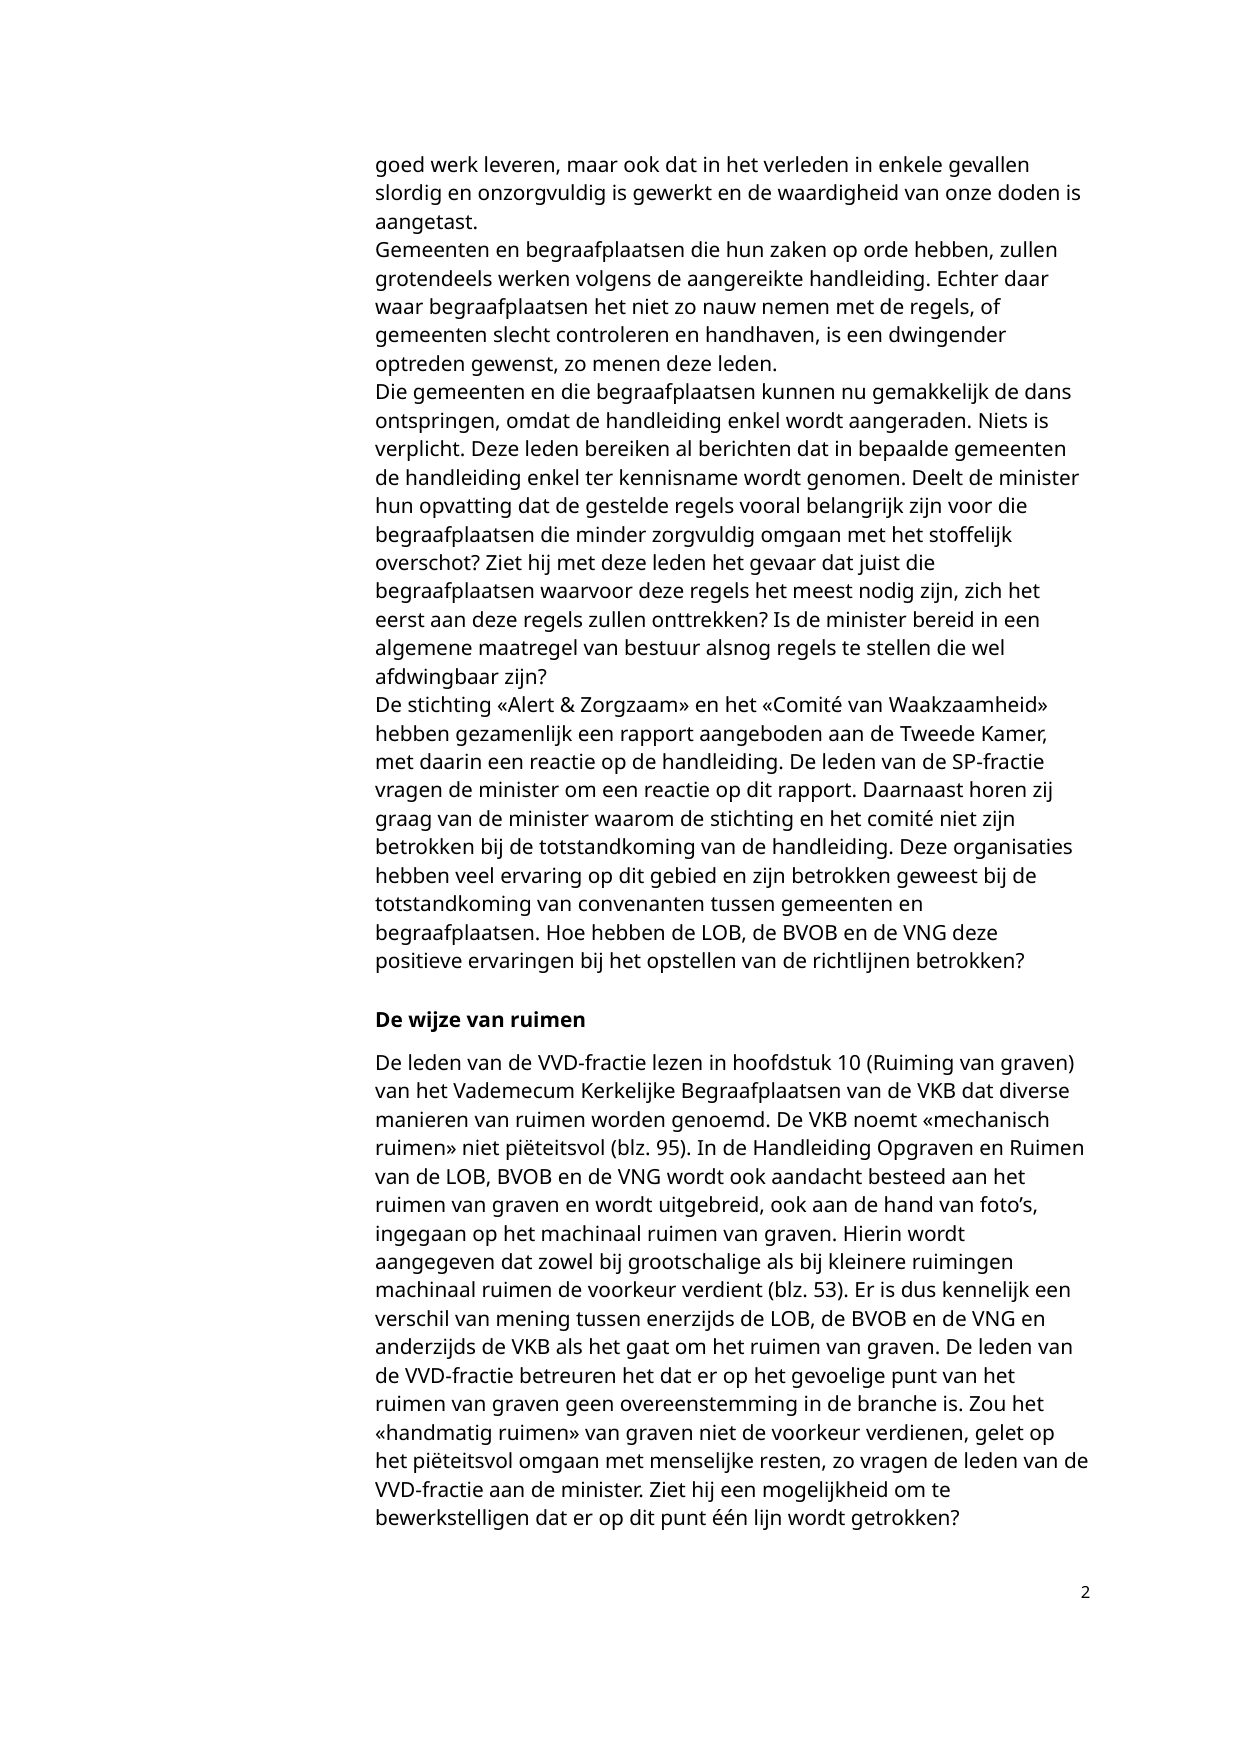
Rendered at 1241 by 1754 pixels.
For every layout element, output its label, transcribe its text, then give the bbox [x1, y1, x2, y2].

text De wijze van ruimen [375, 1005, 1090, 1033]
text De leden van de VVD-fractie lezen in hoofdstuk 10 (Ruiming van graven) van het Vademecum Kerkelijke Begraafplaatsen van de VKB dat diverse manieren van ruimen worden genoemd. De VKB noemt «mechanisch ruimen» niet piëteitsvol (blz. 95). In de Handleiding Opgraven en Ruimen van de LOB, BVOB en de VNG wordt ook aandacht besteed aan het ruimen van graven en wordt uitgebreid, ook aan de hand van foto’s, ingegaan op het machinaal ruimen van graven. Hierin wordt aangegeven dat zowel bij grootschalige als bij kleinere ruimingen machinaal ruimen de voorkeur verdient (blz. 53). Er is dus kennelijk een verschil van mening tussen enerzijds de LOB, de BVOB en de VNG en anderzijds de VKB als het gaat om het ruimen van graven. De leden van de VVD-fractie betreuren het dat er op het gevoelige punt van het ruimen van graven geen overeenstemming in de branche is. Zou het «handmatig ruimen» van graven niet de voorkeur verdienen, gelet op het piëteitsvol omgaan met menselijke resten, zo vragen de leden van de VVD-fractie aan de minister. Ziet hij een mogelijkheid om te bewerkstelligen dat er op dit punt één lijn wordt getrokken? [375, 1048, 1090, 1532]
text Gemeenten en begraafplaatsen die hun zaken op orde hebben, zullen grotendeels werken volgens de aangereikte handleiding. Echter daar waar begraafplaatsen het niet zo nauw nemen met de regels, of gemeenten slecht controleren en handhaven, is een dwingender optreden gewenst, zo menen deze leden. [375, 235, 1090, 377]
text Die gemeenten en die begraafplaatsen kunnen nu gemakkelijk de dans ontspringen, omdat de handleiding enkel wordt aangeraden. Niets is verplicht. Deze leden bereiken al berichten dat in bepaalde gemeenten de handleiding enkel ter kennisname wordt genomen. Deelt de minister hun opvatting dat de gestelde regels vooral belangrijk zijn voor die begraafplaatsen die minder zorgvuldig omgaan met het stoffelijk overschot? Ziet hij met deze leden het gevaar dat juist die begraafplaatsen waarvoor deze regels het meest nodig zijn, zich het eerst aan deze regels zullen onttrekken? Is de minister bereid in een algemene maatregel van bestuur alsnog regels te stellen die wel afdwingbaar zijn? [375, 377, 1090, 690]
text De stichting «Alert & Zorgzaam» en het «Comité van Waakzaamheid» hebben gezamenlijk een rapport aangeboden aan de Tweede Kamer, met daarin een reactie op de handleiding. De leden van de SP-fractie vragen de minister om een reactie op dit rapport. Daarnaast horen zij graag van de minister waarom de stichting en het comité niet zijn betrokken bij de totstandkoming van de handleiding. Deze organisaties hebben veel ervaring op dit gebied en zijn betrokken geweest bij de totstandkoming van convenanten tussen gemeenten en begraafplaatsen. Hoe hebben de LOB, de BVOB en de VNG deze positieve ervaringen bij het opstellen van de richtlijnen betrokken? [375, 690, 1090, 975]
text goed werk leveren, maar ook dat in het verleden in enkele gevallen slordig en onzorgvuldig is gewerkt en de waardigheid van onze doden is aangetast. [375, 150, 1090, 235]
